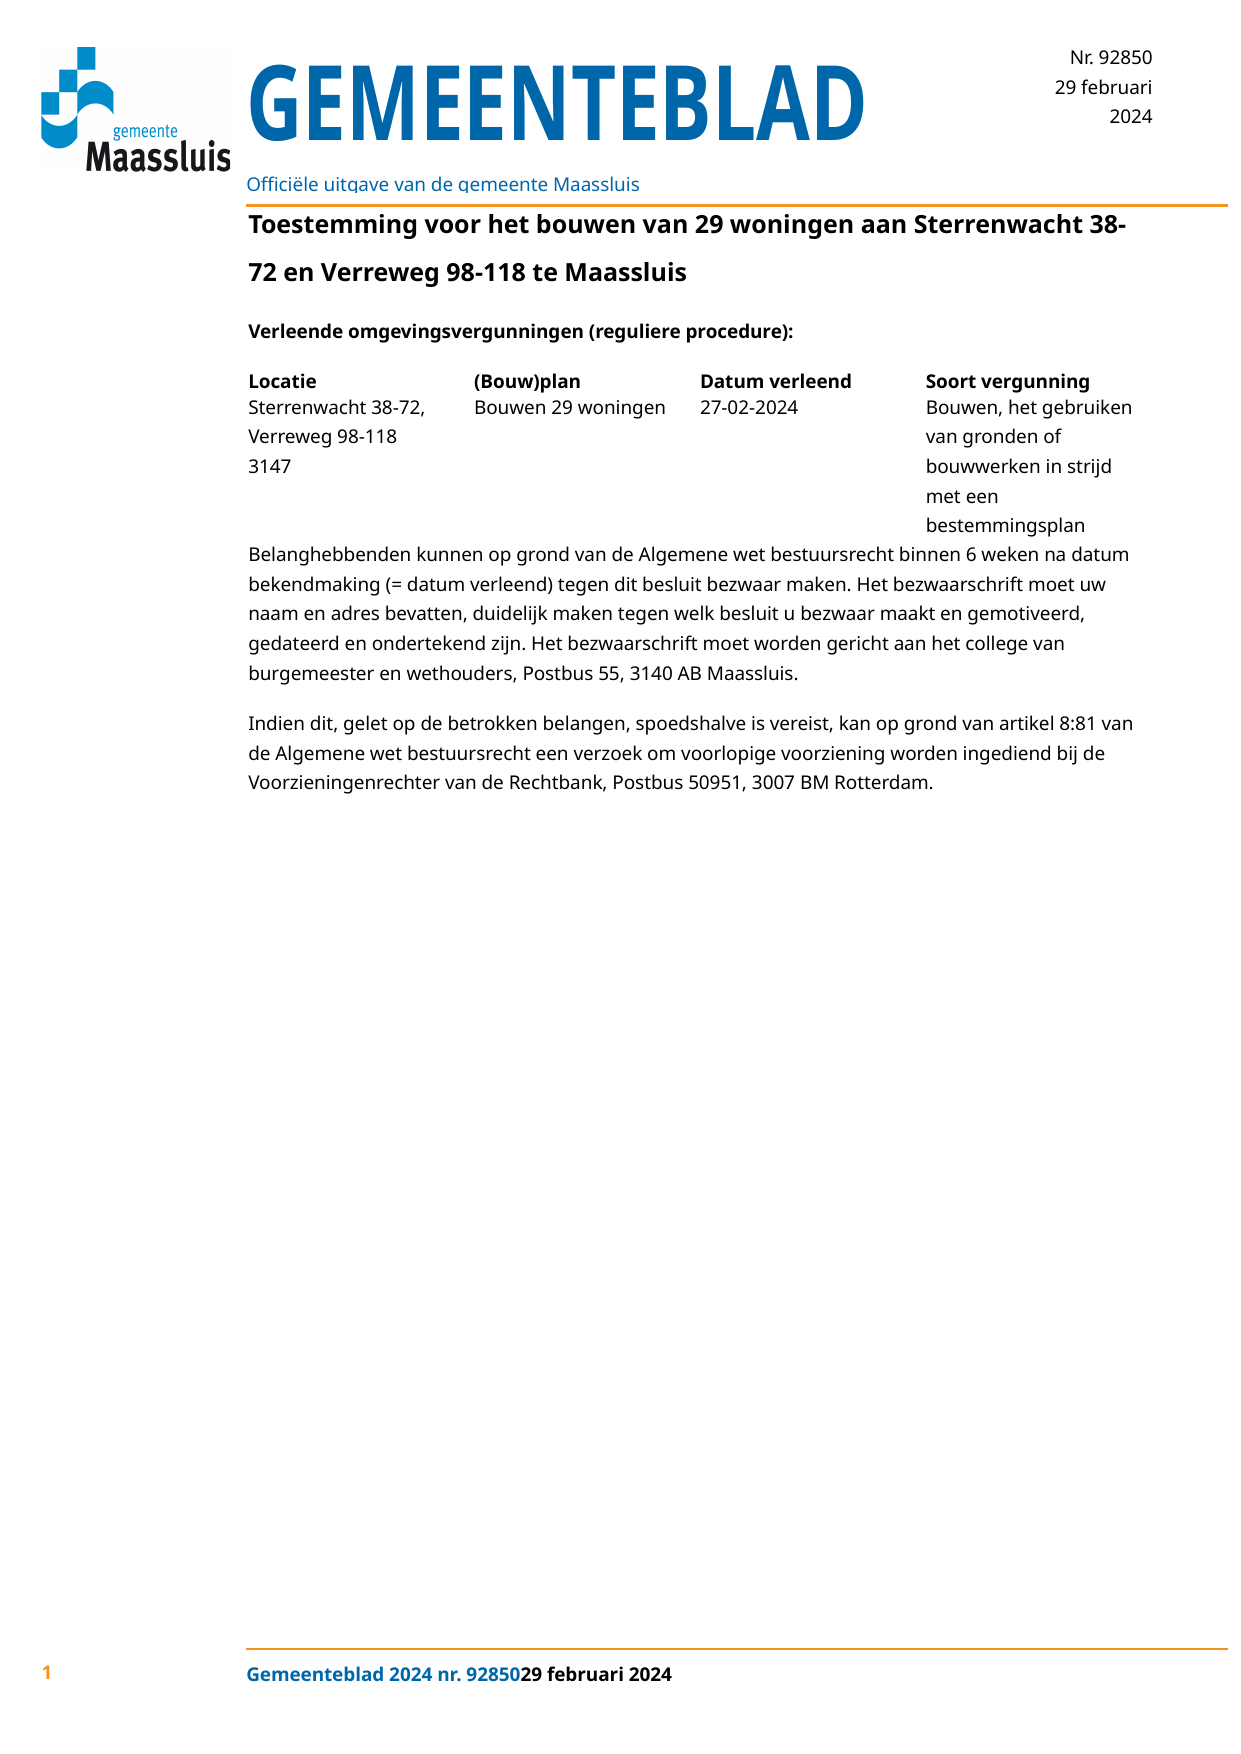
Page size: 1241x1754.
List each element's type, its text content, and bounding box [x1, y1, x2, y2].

table_cell Sterrenwacht 38-72, Verreweg 98-118 3147 [248, 394, 474, 538]
table_header Locatie [248, 369, 474, 394]
text Toestemming voor het bouwen van 29 woningen aan Sterrenwacht 38-72 en Verreweg 98-118 te Maassluis [248, 207, 1152, 288]
text Belanghebbenden kunnen op grond van de Algemene wet bestuursrecht binnen 6 weken na datum bekendmaking (= datum verleend) tegen dit besluit bezwaar maken. Het bezwaarschrift moet uw naam en adres bevatten, duidelijk maken tegen welk besluit u bezwaar maakt en gemotiveerd, gedateerd en ondertekend zijn. Het bezwaarschrift moet worden gericht aan het college van burgemeester en wethouders, Postbus 55, 3140 AB Maassluis. [248, 541, 1152, 686]
table_cell 27-02-2024 [700, 394, 926, 538]
table_header Soort vergunning [926, 369, 1152, 394]
table_header (Bouw)plan [474, 369, 700, 394]
table_cell Bouwen, het gebruiken van gronden of bouwwerken in strijd met een bestemmingsplan [926, 394, 1152, 538]
text Indien dit, gelet op de betrokken belangen, spoedshalve is vereist, kan op grond van artikel 8:81 van de Algemene wet bestuursrecht een verzoek om voorlopige voorziening worden ingediend bij de Voorzieningenrechter van de Rechtbank, Postbus 50951, 3007 BM Rotterdam. [248, 710, 1152, 795]
table_header Datum verleend [700, 369, 926, 394]
table_cell Bouwen 29 woningen [474, 394, 700, 538]
picture [41, 47, 231, 172]
picture [41, 47, 77, 92]
text Verleende omgevingsvergunningen (reguliere procedure): [248, 318, 1152, 344]
